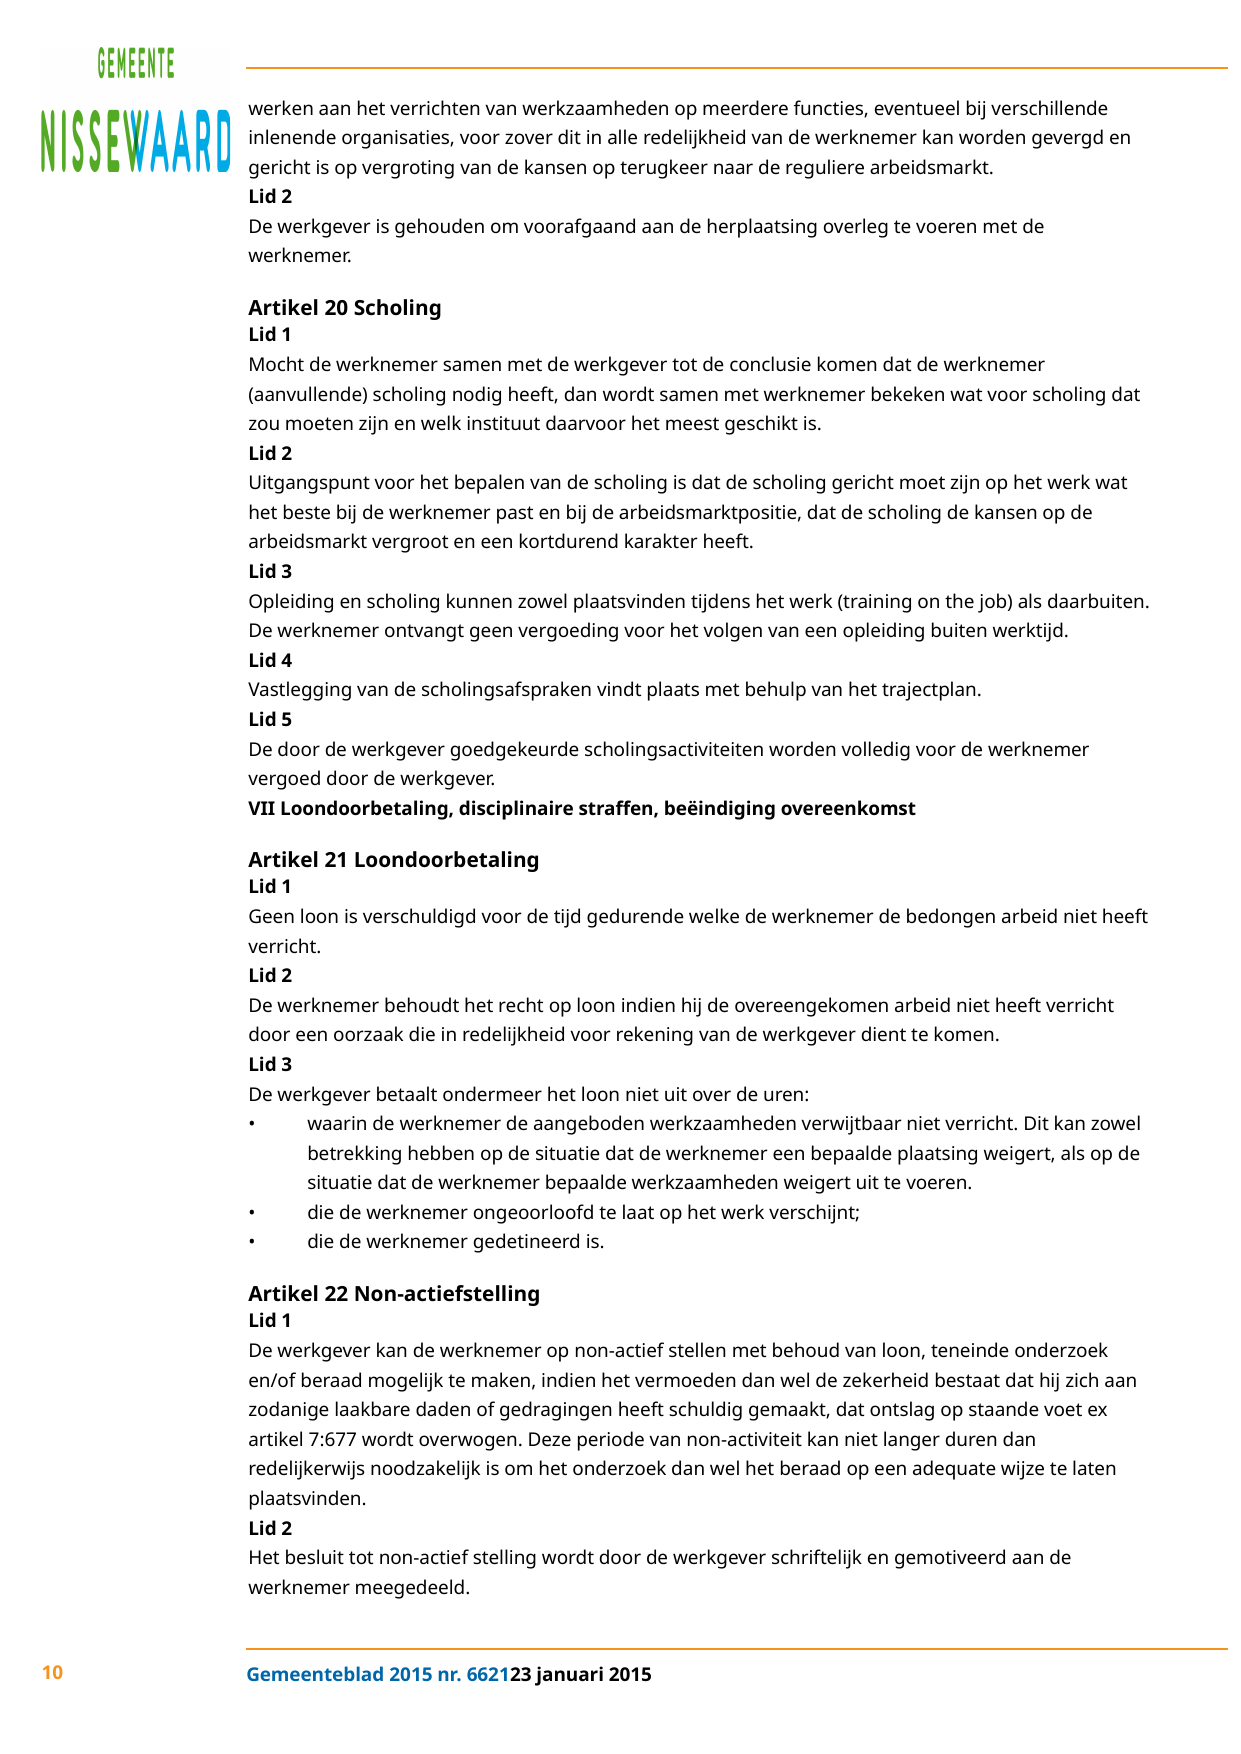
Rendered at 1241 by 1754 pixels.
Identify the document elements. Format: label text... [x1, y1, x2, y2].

text VII Loondoorbetaling, disciplinaire straffen, beëindiging overeenkomst [248, 795, 1152, 821]
text werken aan het verrichten van werkzaamheden op meerdere functies, eventueel bij verschillende inlenende organisaties, voor zover dit in alle redelijkheid van de werknemer kan worden gevergd en gericht is op vergroting van de kansen op terugkeer naar de reguliere arbeidsmarkt. [248, 95, 1152, 180]
text Mocht de werknemer samen met de werkgever tot de conclusie komen dat de werknemer (aanvullende) scholing nodig heeft, dan wordt samen met werknemer bekeken wat voor scholing dat zou moeten zijn en welk instituut daarvoor het meest geschikt is. [248, 351, 1152, 436]
text Artikel 22 Non-actiefstelling [248, 1279, 1152, 1308]
text Lid 2 [248, 183, 1152, 209]
picture [41, 47, 231, 172]
picture [176, 157, 187, 172]
text Geen loon is verschuldigd voor de tijd gedurende welke de werknemer de bedongen arbeid niet heeft verricht. [248, 903, 1152, 959]
text Lid 2 [248, 1515, 1152, 1540]
text De werkgever betaalt ondermeer het loon niet uit over de uren: [248, 1081, 1152, 1107]
text De werknemer behoudt het recht op loon indien hij de overeengekomen arbeid niet heeft verricht door een oorzaak die in redelijkheid voor rekening van de werkgever dient te komen. [248, 992, 1152, 1047]
list die de werknemer ongeoorloofd te laat op het werk verschijnt; [248, 1199, 1152, 1225]
text De door de werkgever goedgekeurde scholingsactiviteiten worden volledig voor de werknemer vergoed door de werkgever. [248, 736, 1152, 791]
list waarin de werknemer de aangeboden werkzaamheden verwijtbaar niet verricht. Dit kan zowel betrekking hebben op de situatie dat de werknemer een bepaalde plaatsing weigert, als op de situatie dat de werknemer bepaalde werkzaamheden weigert uit te voeren. [248, 1110, 1152, 1195]
text Opleiding en scholing kunnen zowel plaatsvinden tijdens het werk (training on the job) als daarbuiten. De werknemer ontvangt geen vergoeding voor het volgen van een opleiding buiten werktijd. [248, 588, 1152, 643]
text De werkgever is gehouden om voorafgaand aan de herplaatsing overleg te voeren met de werknemer. [248, 213, 1152, 268]
text Lid 3 [248, 558, 1152, 584]
picture [222, 122, 227, 160]
picture [200, 151, 206, 172]
text Lid 1 [248, 1308, 1152, 1333]
list die de werknemer gedetineerd is. [248, 1229, 1152, 1254]
text Vastlegging van de scholingsafspraken vindt plaats met behulp van het trajectplan. [248, 677, 1152, 702]
text Artikel 20 Scholing [248, 293, 1152, 322]
text Lid 4 [248, 647, 1152, 673]
text Lid 2 [248, 962, 1152, 988]
text Lid 2 [248, 440, 1152, 466]
text Lid 5 [248, 706, 1152, 732]
text Het besluit tot non-actief stelling wordt door de werkgever schriftelijk en gemotiveerd aan de werknemer meegedeeld. [248, 1544, 1152, 1599]
text Artikel 21 Loondoorbetaling [248, 845, 1152, 874]
text Lid 1 [248, 874, 1152, 899]
text De werkgever kan de werknemer op non-actief stellen met behoud van loon, teneinde onderzoek en/of beraad mogelijk te maken, indien het vermoeden dan wel de zekerheid bestaat dat hij zich aan zodanige laakbare daden of gedragingen heeft schuldig gemaakt, dat ontslag op staande voet ex artikel 7:677 wordt overwogen. Deze periode van non-activiteit kan niet langer duren dan redelijkerwijs noodzakelijk is om het onderzoek dan wel het beraad op een adequate wijze te laten plaatsvinden. [248, 1337, 1152, 1511]
text Uitgangspunt voor het bepalen van de scholing is dat de scholing gericht moet zijn op het werk wat het beste bij de werknemer past en bij de arbeidsmarktpositie, dat de scholing de kansen op de arbeidsmarkt vergroot en een kortdurend karakter heeft. [248, 469, 1152, 554]
text Lid 3 [248, 1051, 1152, 1077]
picture [201, 122, 206, 138]
text Lid 1 [248, 322, 1152, 347]
picture [154, 157, 165, 172]
